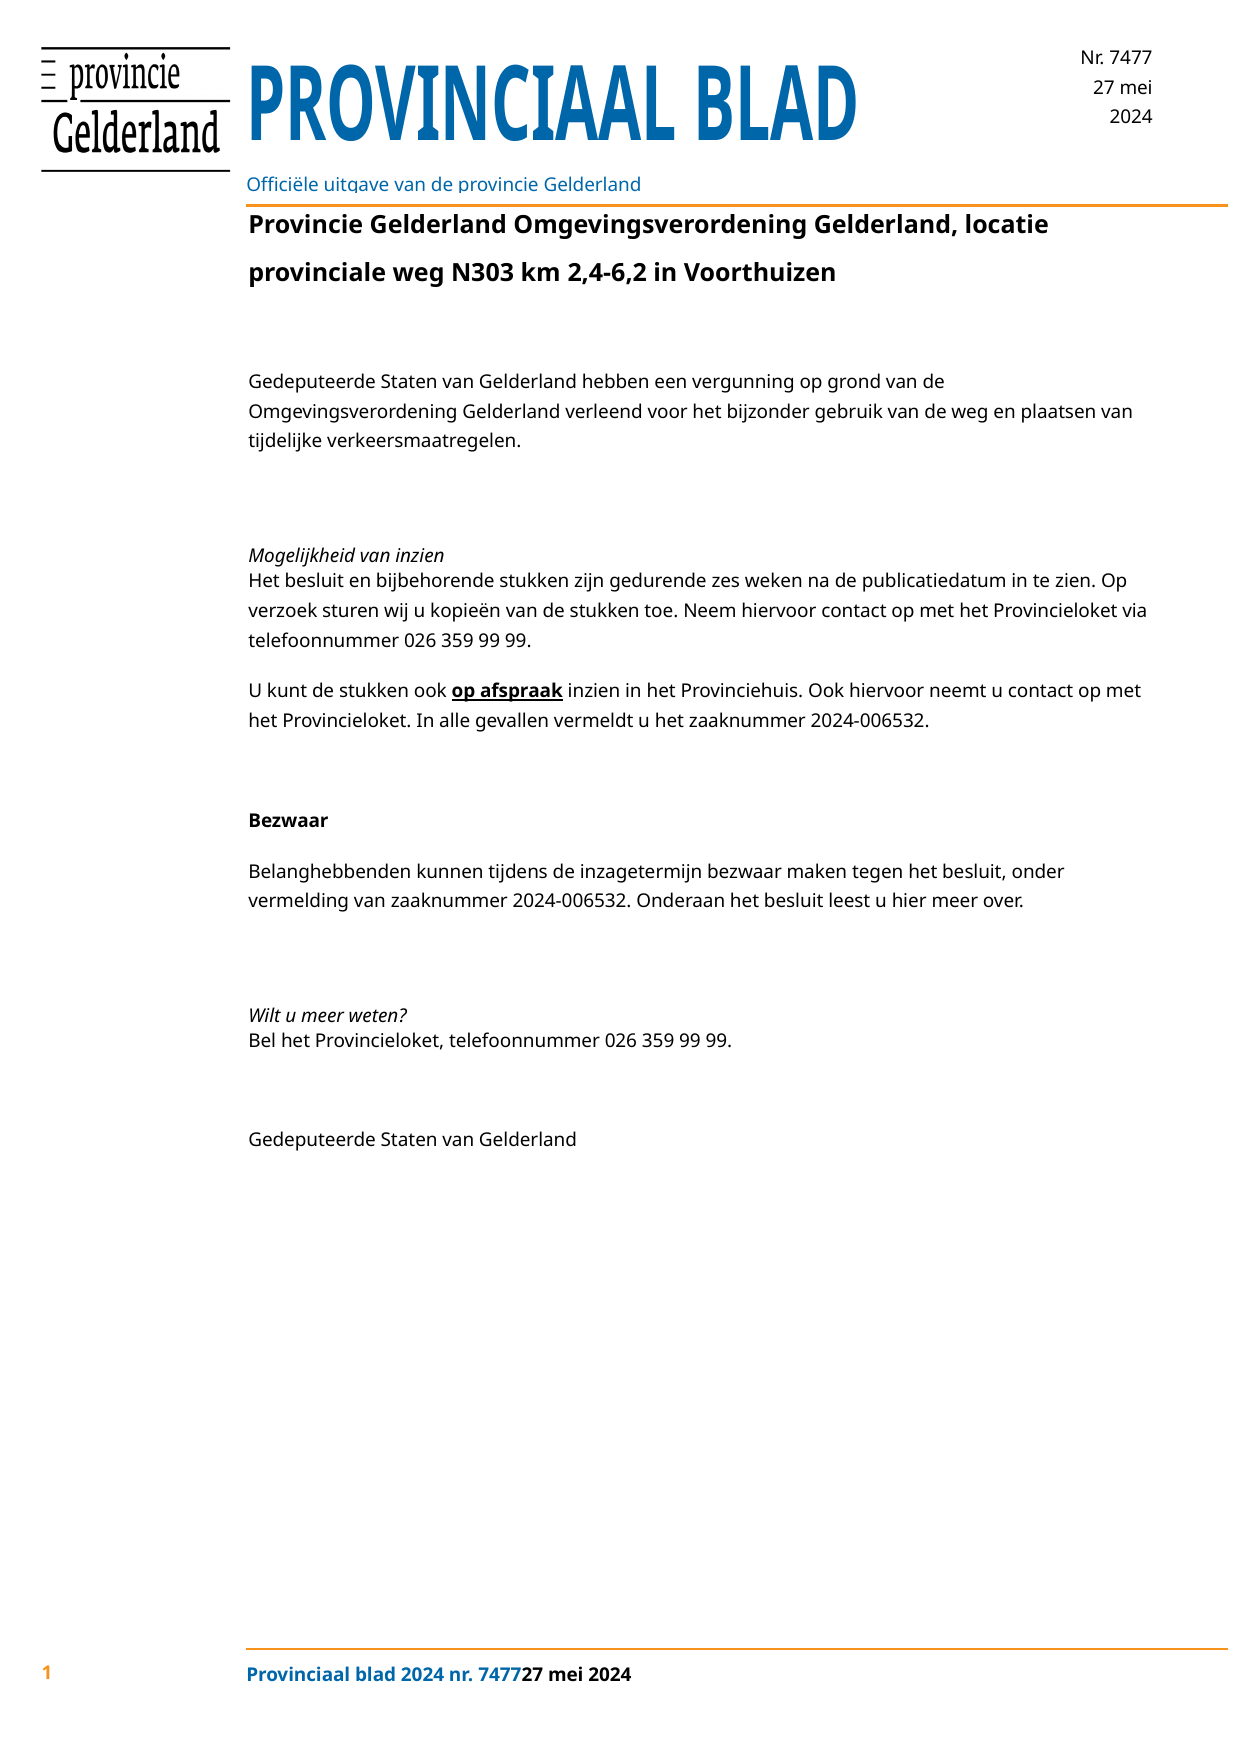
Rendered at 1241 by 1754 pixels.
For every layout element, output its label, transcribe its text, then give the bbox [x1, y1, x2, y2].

text Bel het Provincieloket, telefoonnummer 026 359 99 99. [248, 1028, 1152, 1053]
text Het besluit en bijbehorende stukken zijn gedurende zes weken na de publicatiedatum in te zien. Op verzoek sturen wij u kopieën van de stukken toe. Neem hiervoor contact op met het Provincieloket via telefoonnummer 026 359 99 99. [248, 568, 1152, 652]
text Gedeputeerde Staten van Gelderland [248, 1126, 1152, 1152]
text Bezwaar [248, 808, 1152, 833]
text Belanghebbenden kunnen tijdens de inzagetermijn bezwaar maken tegen het besluit, onder vermelding van zaaknummer 2024-006532. Onderaan het besluit leest u hier meer over. [248, 858, 1152, 913]
text Mogelijkheid van inzien [248, 542, 1152, 568]
text Provincie Gelderland Omgevingsverordening Gelderland, locatie provinciale weg N303 km 2,4-6,2 in Voorthuizen [248, 207, 1152, 288]
text Gedeputeerde Staten van Gelderland hebben een vergunning op grond van de Omgevingsverordening Gelderland verleend voor het bijzonder gebruik van de weg en plaatsen van tijdelijke verkeersmaatregelen. [248, 368, 1152, 453]
picture [41, 47, 231, 172]
text Wilt u meer weten? [248, 1002, 1152, 1028]
text U kunt de stukken ook op afspraak inzien in het Provinciehuis. Ook hiervoor neemt u contact op met het Provincieloket. In alle gevallen vermeldt u het zaaknummer 2024-006532. [248, 677, 1152, 732]
